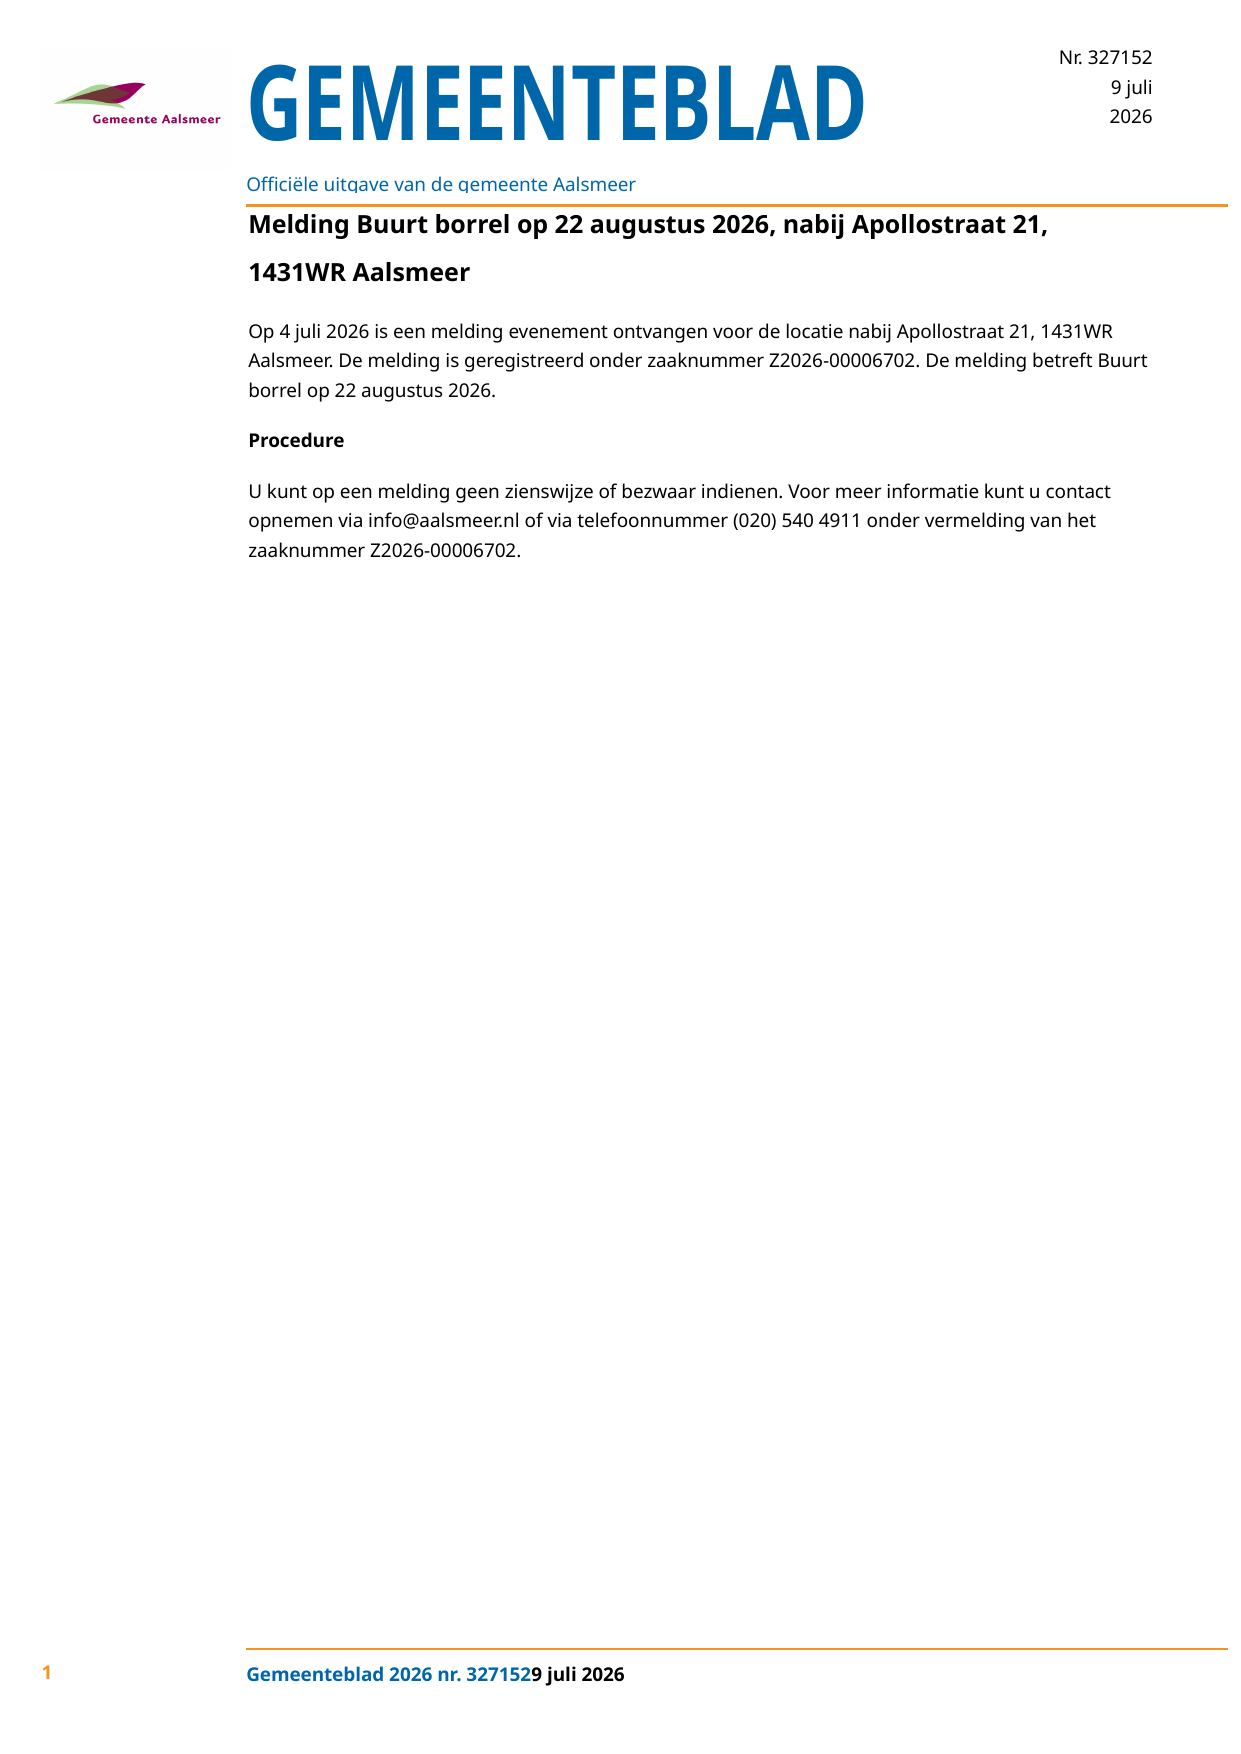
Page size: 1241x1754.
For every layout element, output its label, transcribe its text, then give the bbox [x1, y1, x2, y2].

text Procedure [248, 427, 1152, 453]
text Op 4 juli 2026 is een melding evenement ontvangen voor de locatie nabij Apollostraat 21, 1431WR Aalsmeer. De melding is geregistreerd onder zaaknummer Z2026-00006702. De melding betreft Buurt borrel op 22 augustus 2026. [248, 318, 1152, 403]
text U kunt op een melding geen zienswijze of bezwaar indienen. Voor meer informatie kunt u contact opnemen via info@aalsmeer.nl of via telefoonnummer (020) 540 4911 onder vermelding van het zaaknummer Z2026-00006702. [248, 478, 1152, 563]
text Melding Buurt borrel op 22 augustus 2026, nabij Apollostraat 21, 1431WR Aalsmeer [248, 207, 1152, 288]
picture [41, 47, 231, 172]
